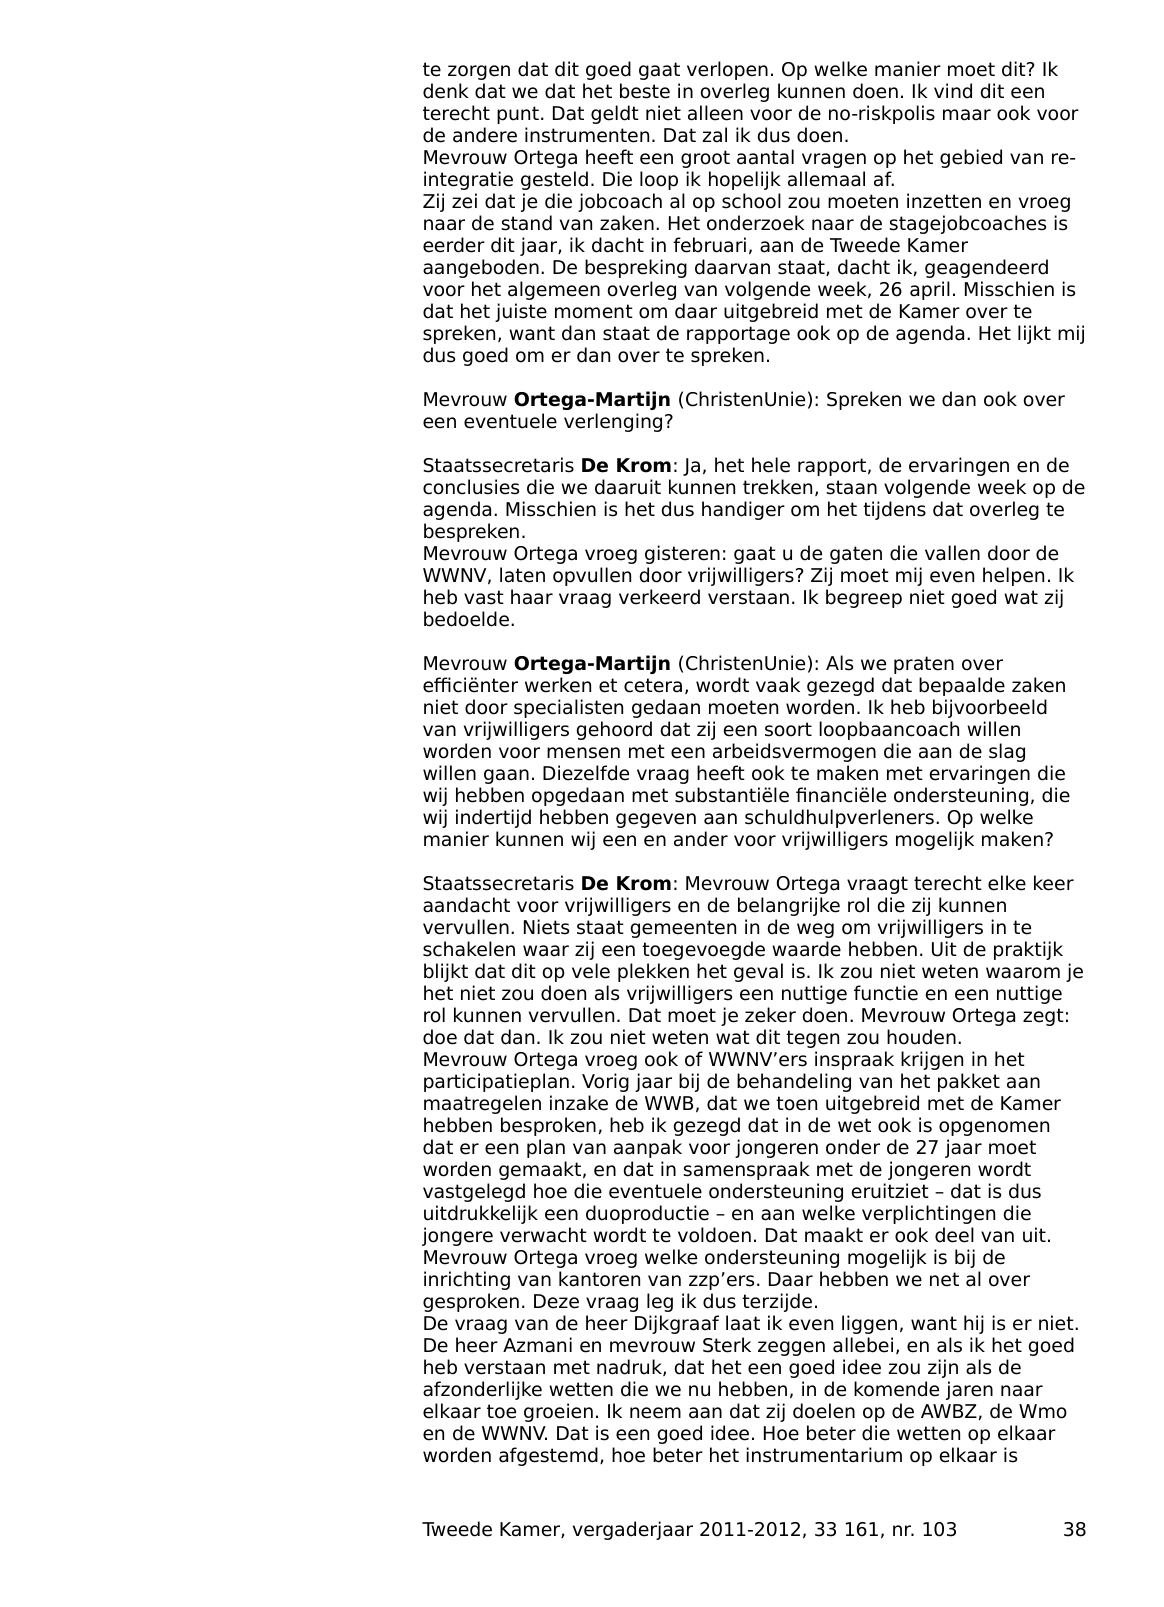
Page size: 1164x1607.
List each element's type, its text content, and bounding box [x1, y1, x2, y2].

text Mevrouw Ortega-Martijn (ChristenUnie): Als we praten over efficiënter werken et cetera, wordt vaak gezegd dat bepaalde zaken niet door specialisten gedaan moeten worden. Ik heb bijvoorbeeld van vrijwilligers gehoord dat zij een soort loopbaancoach willen worden voor mensen met een arbeidsvermogen die aan de slag willen gaan. Diezelfde vraag heeft ook te maken met ervaringen die wij hebben opgedaan met substantiële financiële ondersteuning, die wij indertijd hebben gegeven aan schuldhulpverleners. Op welke manier kunnen wij een en ander voor vrijwilligers mogelijk maken? [422, 653, 1087, 851]
text Zij zei dat je die jobcoach al op school zou moeten inzetten en vroeg naar de stand van zaken. Het onderzoek naar de stagejobcoaches is eerder dit jaar, ik dacht in februari, aan de Tweede Kamer aangeboden. De bespreking daarvan staat, dacht ik, geagendeerd voor het algemeen overleg van volgende week, 26 april. Misschien is dat het juiste moment om daar uitgebreid met de Kamer over te spreken, want dan staat de rapportage ook op de agenda. Het lijkt mij dus goed om er dan over te spreken. [422, 191, 1087, 367]
text Staatssecretaris De Krom: Ja, het hele rapport, de ervaringen en de conclusies die we daaruit kunnen trekken, staan volgende week op de agenda. Misschien is het dus handiger om het tijdens dat overleg te bespreken. [422, 455, 1087, 543]
text Mevrouw Ortega vroeg gisteren: gaat u de gaten die vallen door de WWNV, laten opvullen door vrijwilligers? Zij moet mij even helpen. Ik heb vast haar vraag verkeerd verstaan. Ik begreep niet goed wat zij bedoelde. [422, 543, 1087, 631]
text De vraag van de heer Dijkgraaf laat ik even liggen, want hij is er niet. [422, 1313, 1087, 1335]
text Mevrouw Ortega vroeg ook of WWNV’ers inspraak krijgen in het participatieplan. Vorig jaar bij de behandeling van het pakket aan maatregelen inzake de WWB, dat we toen uitgebreid met de Kamer hebben besproken, heb ik gezegd dat in de wet ook is opgenomen dat er een plan van aanpak voor jongeren onder de 27 jaar moet worden gemaakt, en dat in samenspraak met de jongeren wordt vastgelegd hoe die eventuele ondersteuning eruitziet – dat is dus uitdrukkelijk een duoproductie – en aan welke verplichtingen die jongere verwacht wordt te voldoen. Dat maakt er ook deel van uit. [422, 1049, 1087, 1247]
text De heer Azmani en mevrouw Sterk zeggen allebei, en als ik het goed heb verstaan met nadruk, dat het een goed idee zou zijn als de afzonderlijke wetten die we nu hebben, in de komende jaren naar elkaar toe groeien. Ik neem aan dat zij doelen op de AWBZ, de Wmo en de WWNV. Dat is een goed idee. Hoe beter die wetten op elkaar worden afgestemd, hoe beter het instrumentarium op elkaar is [422, 1335, 1087, 1467]
text Mevrouw Ortega vroeg welke ondersteuning mogelijk is bij de inrichting van kantoren van zzp’ers. Daar hebben we net al over gesproken. Deze vraag leg ik dus terzijde. [422, 1247, 1087, 1313]
text Mevrouw Ortega heeft een groot aantal vragen op het gebied van re-integratie gesteld. Die loop ik hopelijk allemaal af. [422, 147, 1087, 191]
text te zorgen dat dit goed gaat verlopen. Op welke manier moet dit? Ik denk dat we dat het beste in overleg kunnen doen. Ik vind dit een terecht punt. Dat geldt niet alleen voor de no-riskpolis maar ook voor de andere instrumenten. Dat zal ik dus doen. [422, 59, 1087, 147]
text Staatssecretaris De Krom: Mevrouw Ortega vraagt terecht elke keer aandacht voor vrijwilligers en de belangrijke rol die zij kunnen vervullen. Niets staat gemeenten in de weg om vrijwilligers in te schakelen waar zij een toegevoegde waarde hebben. Uit de praktijk blijkt dat dit op vele plekken het geval is. Ik zou niet weten waarom je het niet zou doen als vrijwilligers een nuttige functie en een nuttige rol kunnen vervullen. Dat moet je zeker doen. Mevrouw Ortega zegt: doe dat dan. Ik zou niet weten wat dit tegen zou houden. [422, 873, 1087, 1049]
text Mevrouw Ortega-Martijn (ChristenUnie): Spreken we dan ook over een eventuele verlenging? [422, 389, 1087, 433]
